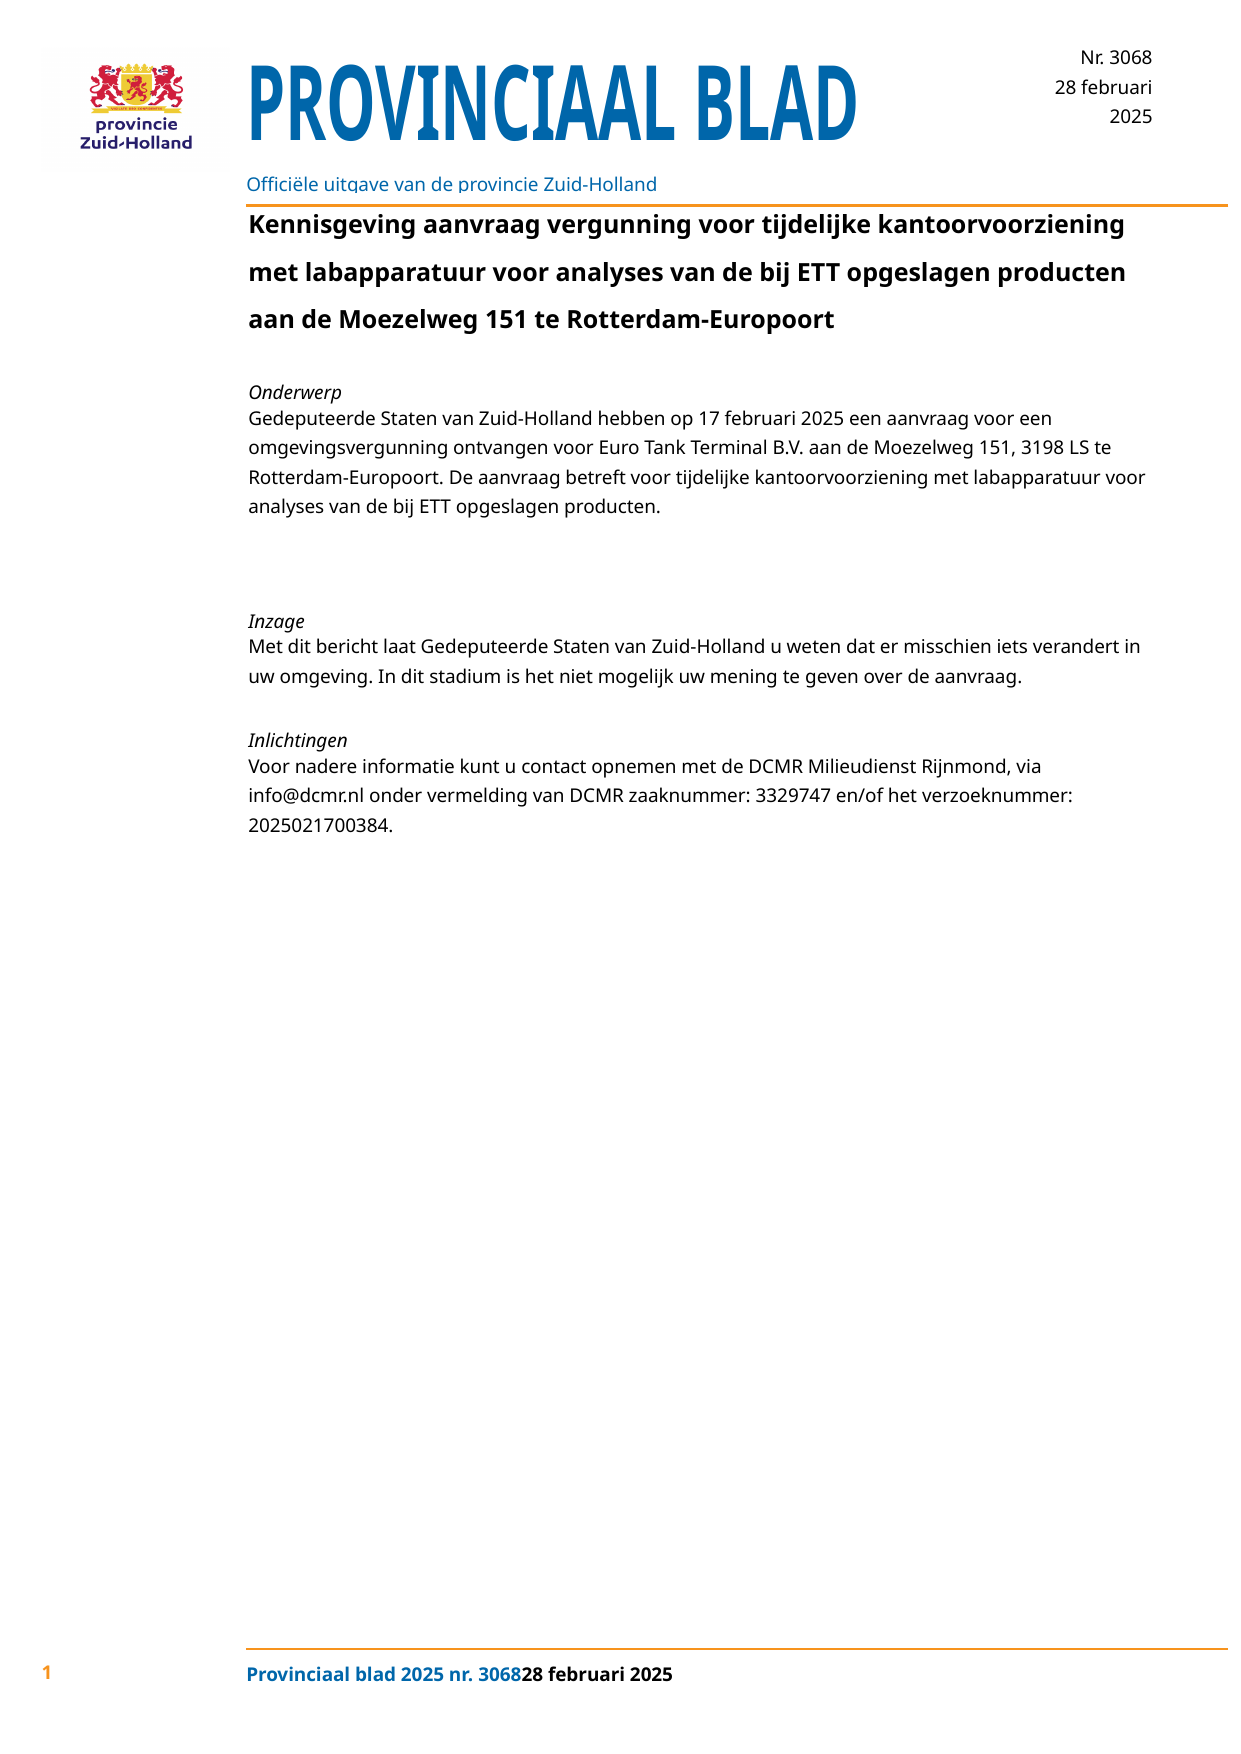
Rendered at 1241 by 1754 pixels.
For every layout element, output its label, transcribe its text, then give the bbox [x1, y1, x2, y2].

text Onderwerp [248, 379, 1152, 405]
text Kennisgeving aanvraag vergunning voor tijdelijke kantoorvoorziening met labapparatuur voor analyses van de bij ETT opgeslagen producten aan de Moezelweg 151 te Rotterdam-Europoort [248, 207, 1152, 336]
text Met dit bericht laat Gedeputeerde Staten van Zuid-Holland u weten dat er misschien iets verandert in uw omgeving. In dit stadium is het niet mogelijk uw mening te geven over de aanvraag. [248, 634, 1152, 689]
text Inlichtingen [248, 727, 1152, 753]
text Voor nadere informatie kunt u contact opnemen met de DCMR Milieudienst Rijnmond, via info@dcmr.nl onder vermelding van DCMR zaaknummer: 3329747 en/of het verzoeknummer: 2025021700384. [248, 753, 1152, 838]
text Gedeputeerde Staten van Zuid-Holland hebben op 17 februari 2025 een aanvraag voor een omgevingsvergunning ontvangen voor Euro Tank Terminal B.V. aan de Moezelweg 151, 3198 LS te Rotterdam-Europoort. De aanvraag betreft voor tijdelijke kantoorvoorziening met labapparatuur voor analyses van de bij ETT opgeslagen producten. [248, 405, 1152, 519]
picture [41, 47, 231, 172]
text Inzage [248, 608, 1152, 634]
